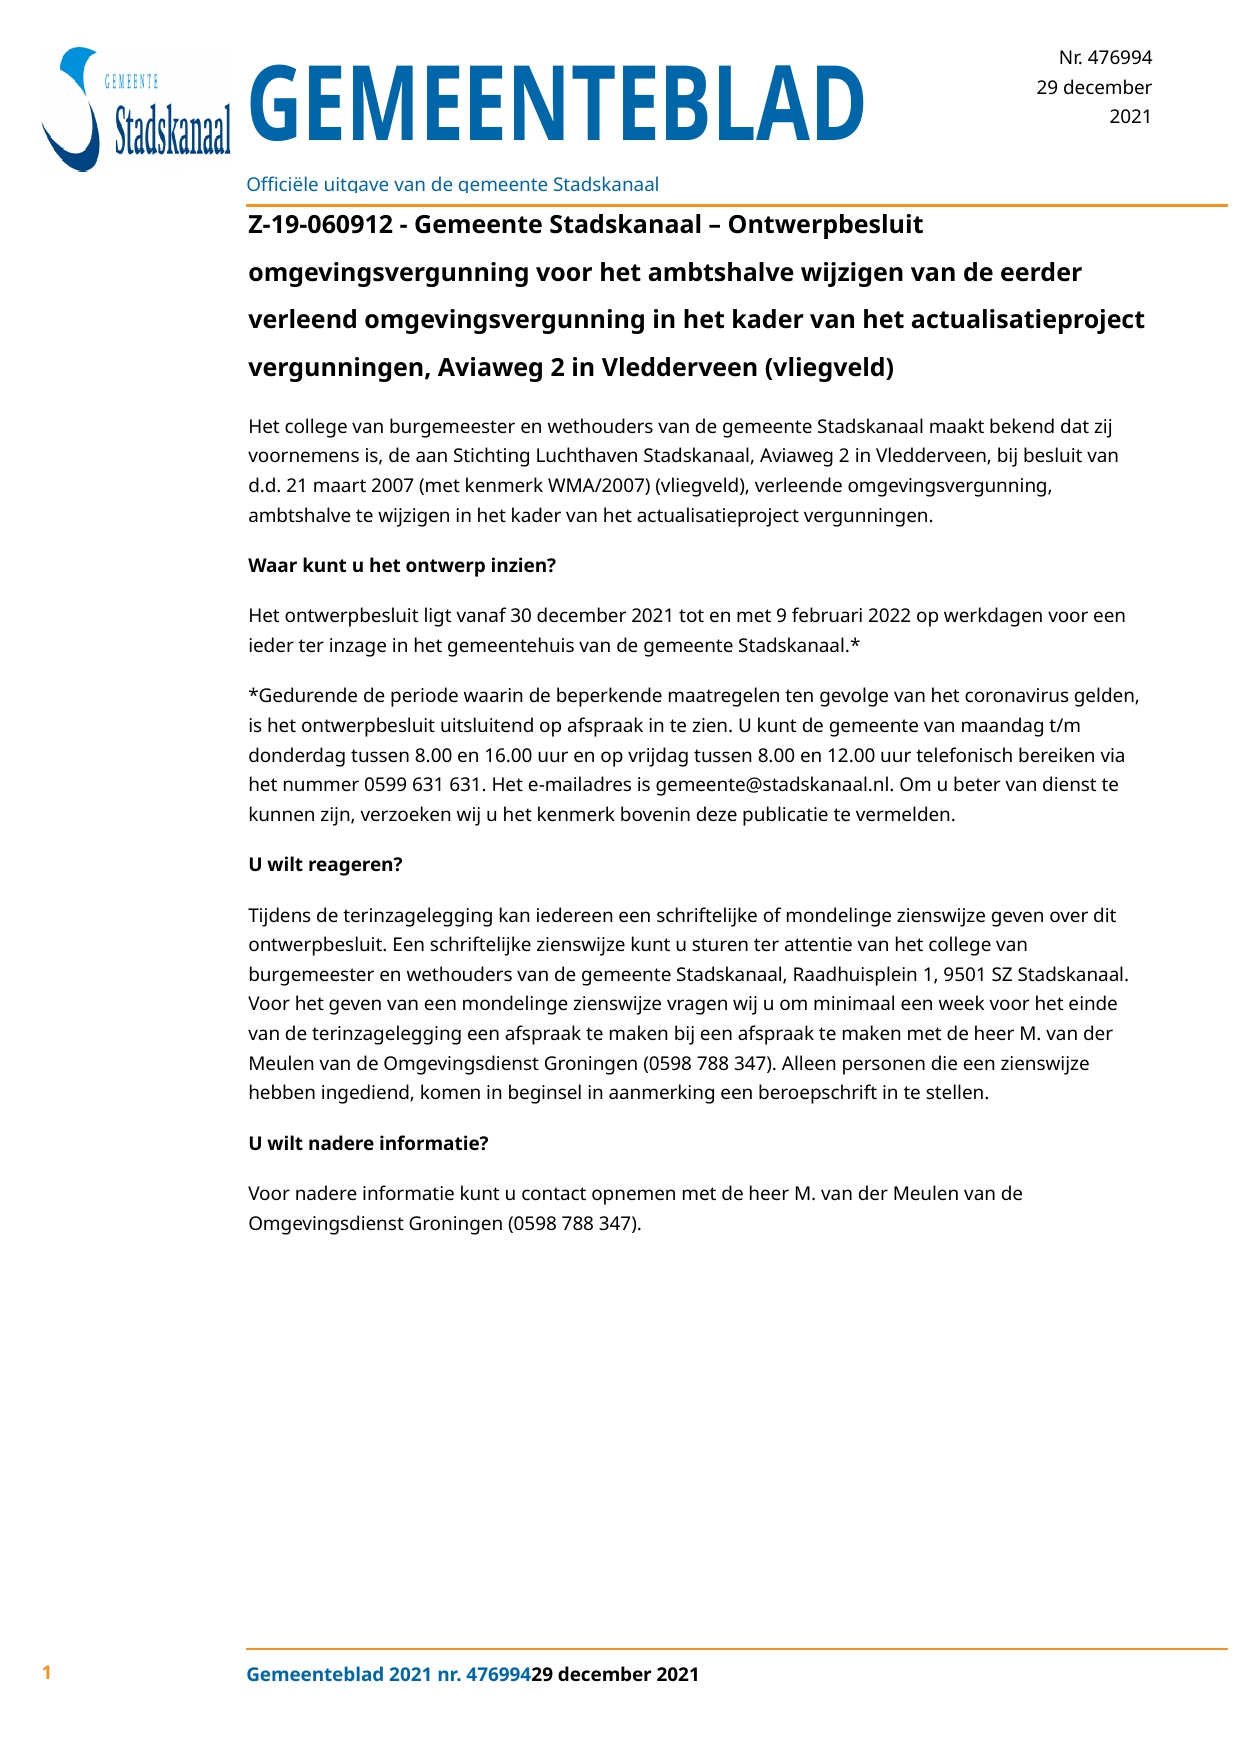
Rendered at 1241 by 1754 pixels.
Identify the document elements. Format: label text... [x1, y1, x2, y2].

text U wilt nadere informatie? [248, 1130, 1152, 1156]
text Het college van burgemeester en wethouders van de gemeente Stadskanaal maakt bekend dat zij voornemens is, de aan Stichting Luchthaven Stadskanaal, Aviaweg 2 in Vledderveen, bij besluit van d.d. 21 maart 2007 (met kenmerk WMA/2007) (vliegveld), verleende omgevingsvergunning, ambtshalve te wijzigen in het kader van het actualisatieproject vergunningen. [248, 413, 1152, 528]
text Tijdens de terinzagelegging kan iedereen een schriftelijke of mondelinge zienswijze geven over dit ontwerpbesluit. Een schriftelijke zienswijze kunt u sturen ter attentie van het college van burgemeester en wethouders van de gemeente Stadskanaal, Raadhuisplein 1, 9501 SZ Stadskanaal. Voor het geven van een mondelinge zienswijze vragen wij u om minimaal een week voor het einde van de terinzagelegging een afspraak te maken bij een afspraak te maken met de heer M. van der Meulen van de Omgevingsdienst Groningen (0598 788 347). Alleen personen die een zienswijze hebben ingediend, komen in beginsel in aanmerking een beroepschrift in te stellen. [248, 902, 1152, 1105]
text Waar kunt u het ontwerp inzien? [248, 552, 1152, 578]
text Z-19-060912 - Gemeente Stadskanaal – Ontwerpbesluit omgevingsvergunning voor het ambtshalve wijzigen van de eerder verleend omgevingsvergunning in het kader van het actualisatieproject vergunningen, Aviaweg 2 in Vledderveen (vliegveld) [248, 207, 1152, 384]
text Voor nadere informatie kunt u contact opnemen met de heer M. van der Meulen van de Omgevingsdienst Groningen (0598 788 347). [248, 1180, 1152, 1236]
text *Gedurende de periode waarin de beperkende maatregelen ten gevolge van het coronavirus gelden, is het ontwerpbesluit uitsluitend op afspraak in te zien. U kunt de gemeente van maandag t/m donderdag tussen 8.00 en 16.00 uur en op vrijdag tussen 8.00 en 12.00 uur telefonisch bereiken via het nummer 0599 631 631. Het e‑mailadres is gemeente@stadskanaal.nl. Om u beter van dienst te kunnen zijn, verzoeken wij u het kenmerk bovenin deze publicatie te vermelden. [248, 683, 1152, 827]
text U wilt reageren? [248, 851, 1152, 877]
picture [41, 47, 231, 172]
text Het ontwerpbesluit ligt vanaf 30 december 2021 tot en met 9 februari 2022 op werkdagen voor een ieder ter inzage in het gemeentehuis van de gemeente Stadskanaal.* [248, 603, 1152, 658]
